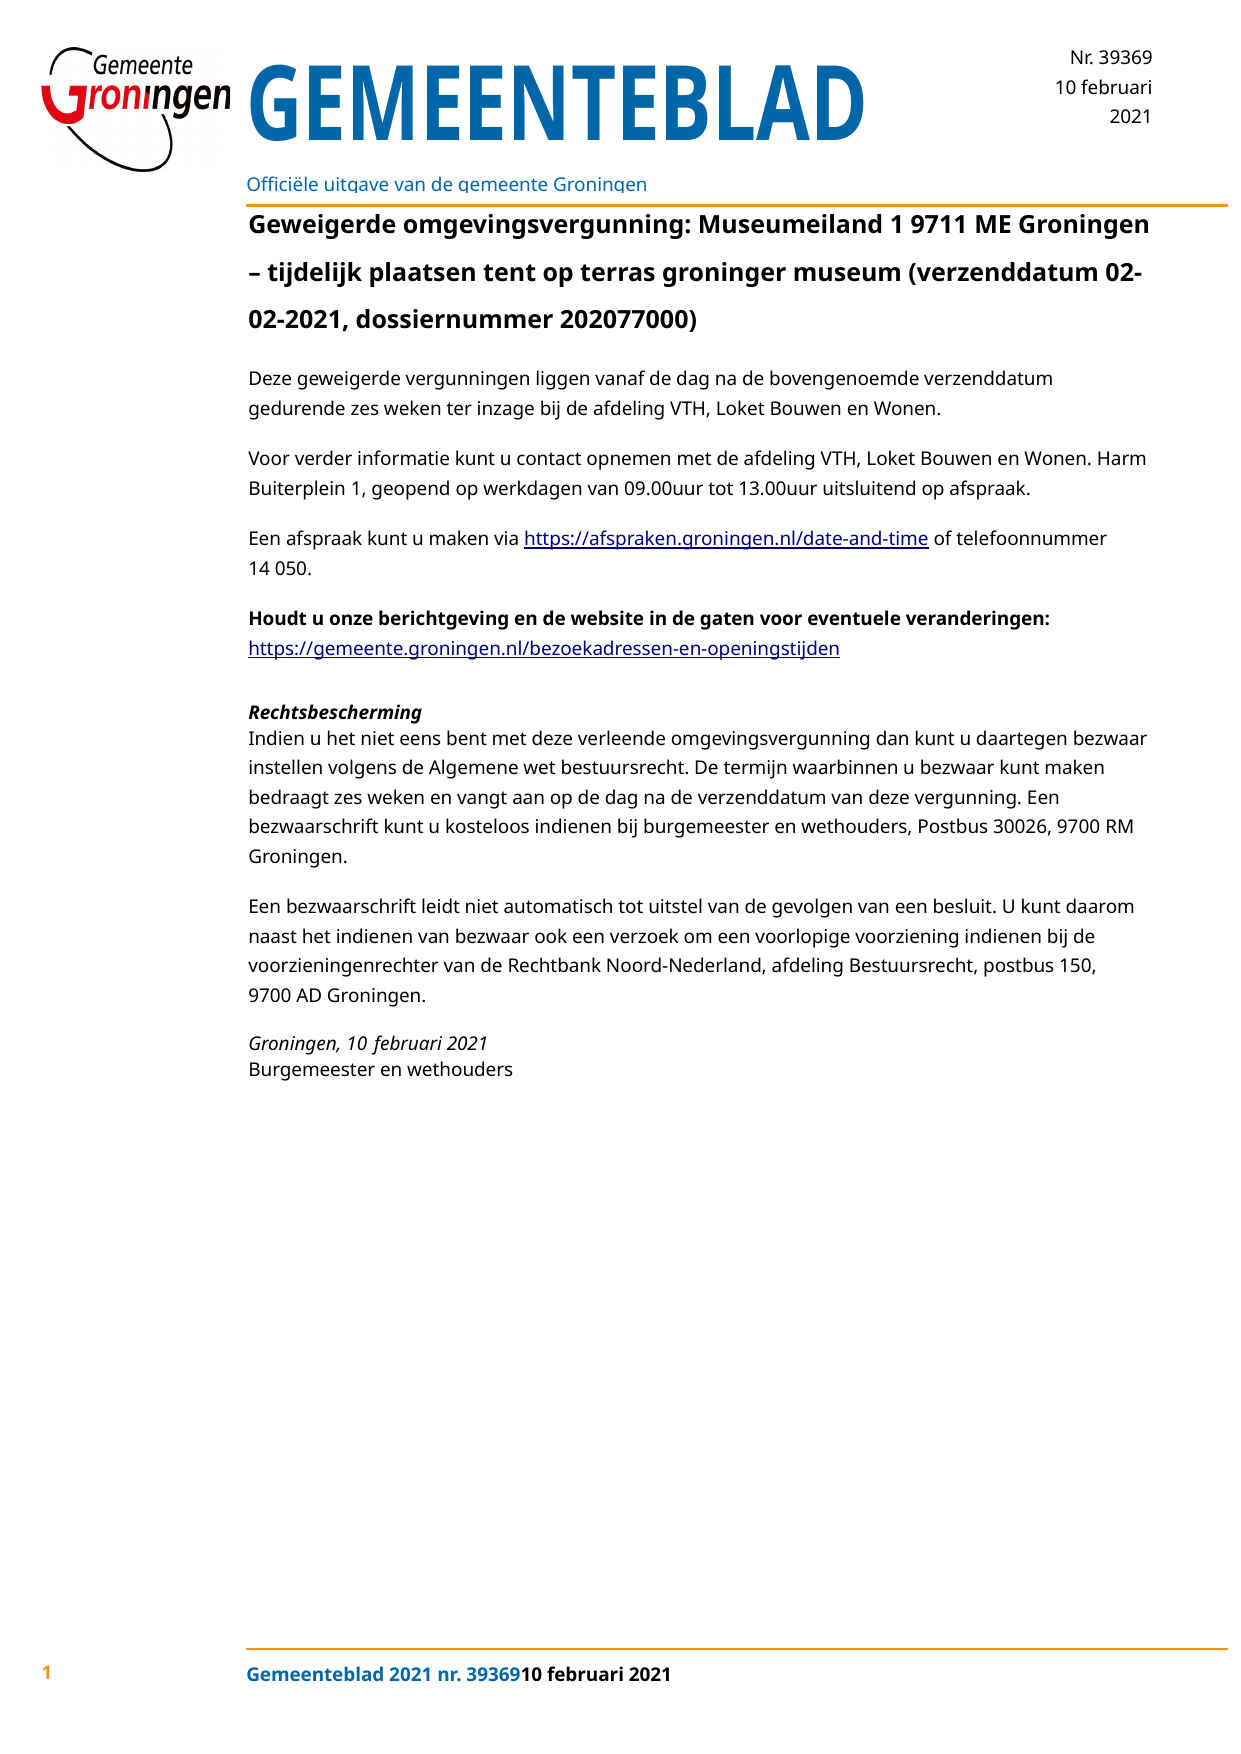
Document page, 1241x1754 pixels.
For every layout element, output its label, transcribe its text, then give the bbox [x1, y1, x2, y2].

text Rechtsbescherming [248, 699, 1152, 725]
text Een afspraak kunt u maken via https://afspraken.groningen.nl/date-and-time of telefoonnummer 14 050. [248, 526, 1152, 581]
text Voor verder informatie kunt u contact opnemen met de afdeling VTH, Loket Bouwen en Wonen. Harm Buiterplein 1, geopend op werkdagen van 09.00uur tot 13.00uur uitsluitend op afspraak. [248, 446, 1152, 501]
text Deze geweigerde vergunningen liggen vanaf de dag na de bovengenoemde verzenddatum gedurende zes weken ter inzage bij de afdeling VTH, Loket Bouwen en Wonen. [248, 366, 1152, 421]
text Groningen, 10 februari 2021 [248, 1030, 1152, 1056]
text Burgemeester en wethouders [248, 1056, 1152, 1082]
picture [41, 47, 231, 172]
text Indien u het niet eens bent met deze verleende omgevingsvergunning dan kunt u daartegen bezwaar instellen volgens de Algemene wet bestuursrecht. De termijn waarbinnen u bezwaar kunt maken bedraagt zes weken en vangt aan op de dag na de verzenddatum van deze vergunning. Een bezwaarschrift kunt u kosteloos indienen bij burgemeester en wethouders, Postbus 30026, 9700 RM Groningen. [248, 725, 1152, 869]
text Geweigerde omgevingsvergunning: Museumeiland 1 9711 ME Groningen – tijdelijk plaatsen tent op terras groninger museum (verzenddatum 02-02-2021, dossiernummer 202077000) [248, 207, 1152, 336]
text Houdt u onze berichtgeving en de website in de gaten voor eventuele veranderingen: https://gemeente.groningen.nl/bezoekadressen-en-openingstijden [248, 606, 1152, 661]
text Een bezwaarschrift leidt niet automatisch tot uitstel van de gevolgen van een besluit. U kunt daarom naast het indienen van bezwaar ook een verzoek om een voorlopige voorziening indienen bij de voorzieningenrechter van de Rechtbank Noord-Nederland, afdeling Bestuursrecht, postbus 150, 9700 AD Groningen. [248, 893, 1152, 1008]
